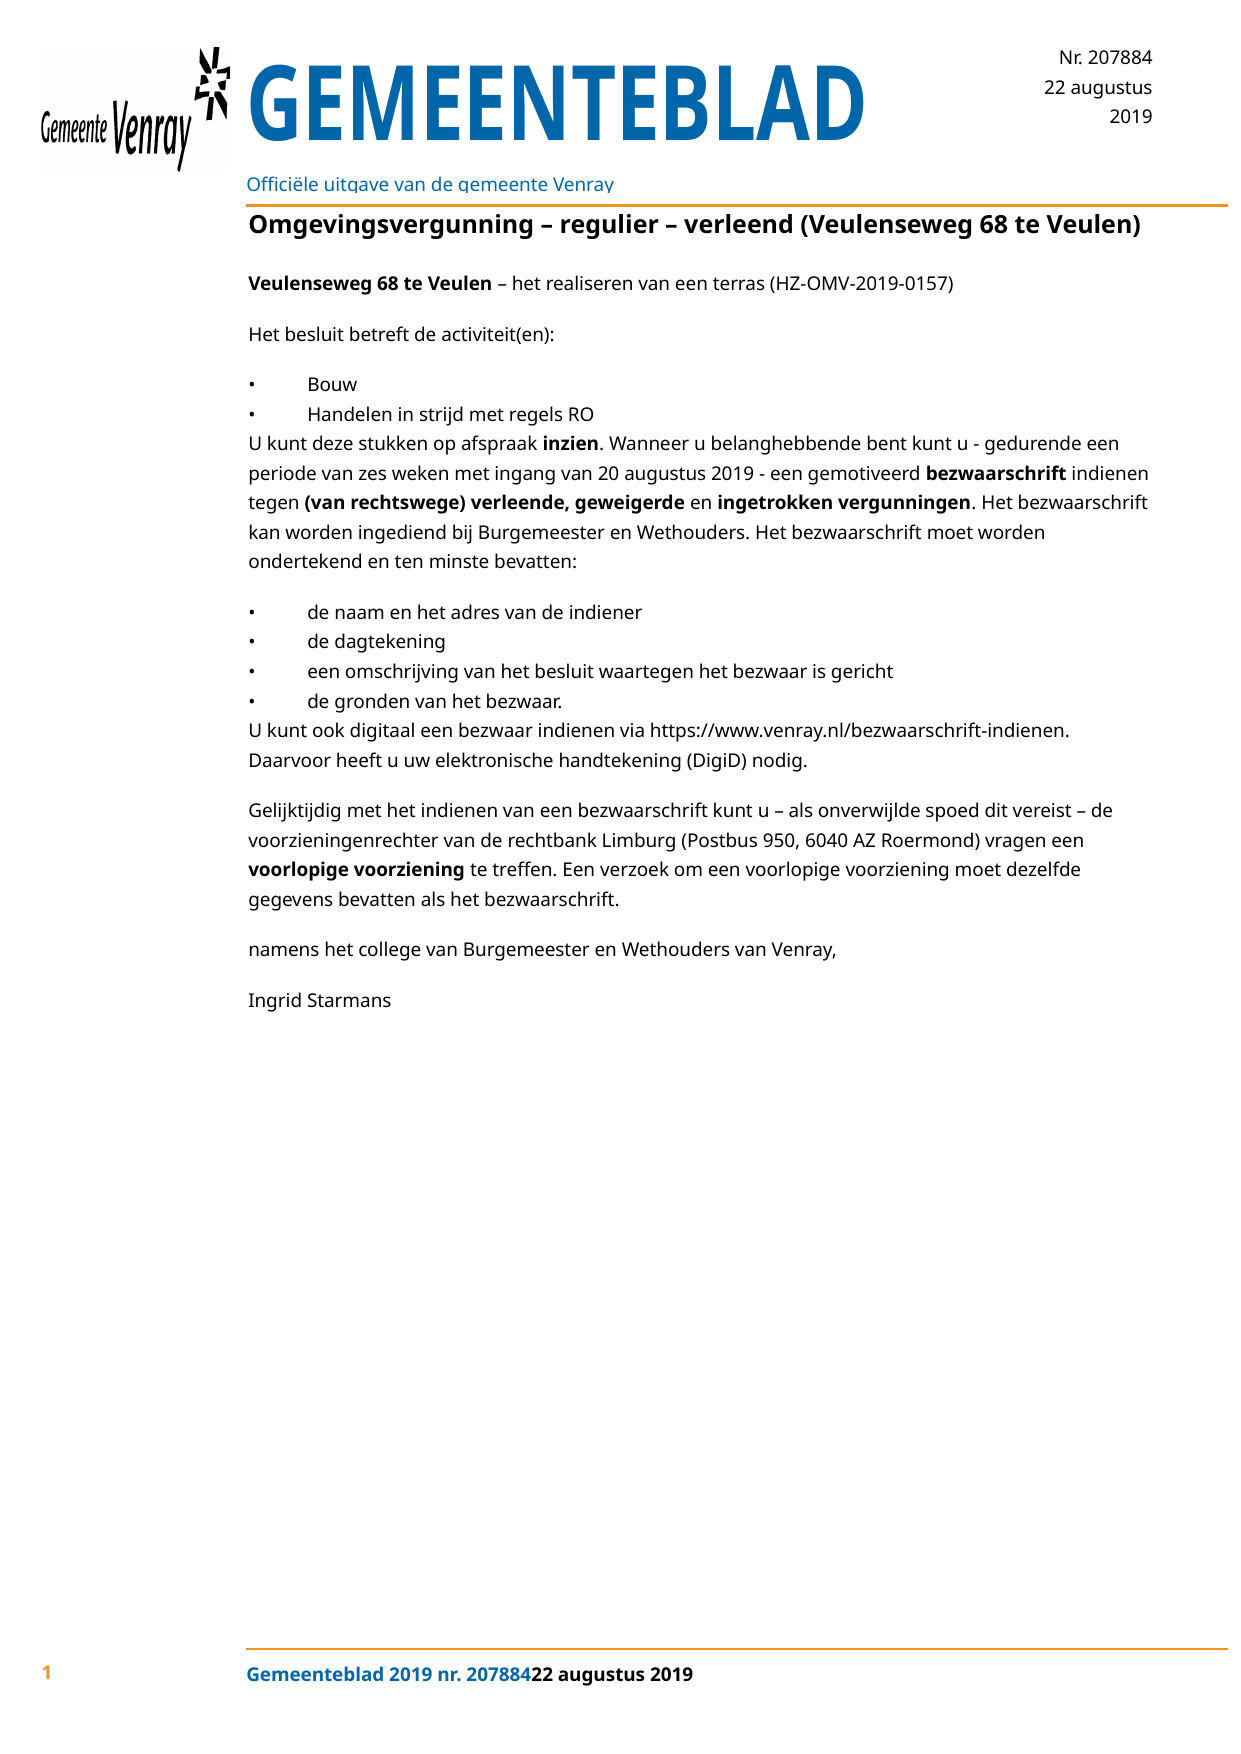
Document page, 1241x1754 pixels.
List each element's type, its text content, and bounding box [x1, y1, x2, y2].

picture [41, 47, 231, 172]
list de dagtekening [248, 629, 1152, 654]
text Veulenseweg 68 te Veulen – het realiseren van een terras (HZ-OMV-2019-0157) [248, 270, 1152, 296]
text U kunt deze stukken op afspraak inzien. Wanneer u belanghebbende bent kunt u - gedurende een periode van zes weken met ingang van 20 augustus 2019 - een gemotiveerd bezwaarschrift indienen tegen (van rechtswege) verleende, geweigerde en ingetrokken vergunningen. Het bezwaarschrift kan worden ingediend bij Burgemeester en Wethouders. Het bezwaarschrift moet worden ondertekend en ten minste bevatten: [248, 430, 1152, 574]
text Gelijktijdig met het indienen van een bezwaarschrift kunt u – als onverwijlde spoed dit vereist – de voorzieningenrechter van de rechtbank Limburg (Postbus 950, 6040 AZ Roermond) vragen een voorlopige voorziening te treffen. Een verzoek om een voorlopige voorziening moet dezelfde gegevens bevatten als het bezwaarschrift. [248, 797, 1152, 912]
list een omschrijving van het besluit waartegen het bezwaar is gericht [248, 658, 1152, 684]
text Ingrid Starmans [248, 987, 1152, 1013]
text Omgevingsvergunning – regulier – verleend (Veulenseweg 68 te Veulen) [248, 207, 1152, 241]
list de gronden van het bezwaar. [248, 688, 1152, 713]
text namens het college van Burgemeester en Wethouders van Venray, [248, 937, 1152, 962]
text U kunt ook digitaal een bezwaar indienen via https://www.venray.nl/bezwaarschrift-indienen. Daarvoor heeft u uw elektronische handtekening (DigiD) nodig. [248, 717, 1152, 773]
text Het besluit betreft de activiteit(en): [248, 321, 1152, 346]
list de naam en het adres van de indiener [248, 599, 1152, 625]
list Handelen in strijd met regels RO [248, 401, 1152, 426]
list Bouw [248, 371, 1152, 397]
